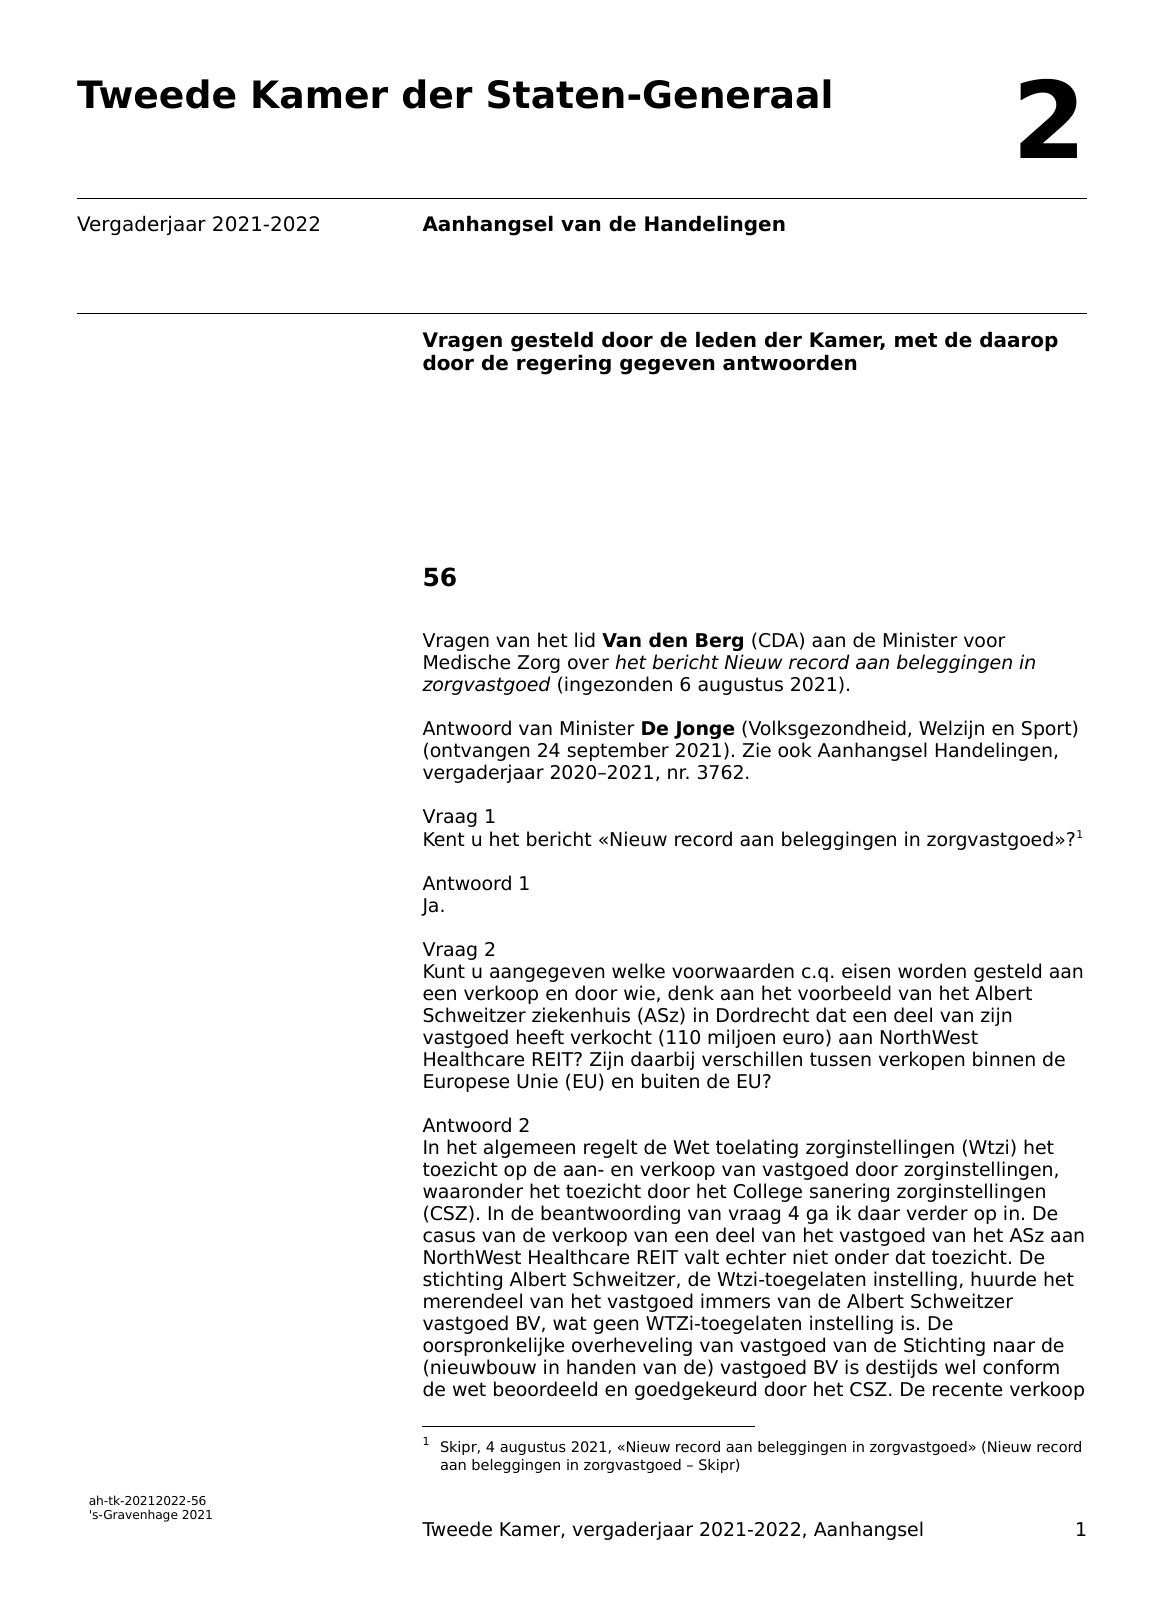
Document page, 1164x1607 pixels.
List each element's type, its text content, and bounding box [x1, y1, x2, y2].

text Ja. [422, 894, 1087, 917]
text Vragen van het lid Van den Berg (CDA) aan de Minister voor Medische Zorg over het bericht Nieuw record aan beleggingen in zorgvastgoed (ingezonden 6 augustus 2021). [422, 630, 1087, 696]
table_cell Vragen gesteld door de leden der Kamer, met de daarop door de regering gegeven antwoorden [422, 314, 1087, 375]
table_cell Vergaderjaar 2021-2022 [77, 199, 422, 313]
table_header Tweede Kamer der Staten-Generaal [77, 59, 886, 198]
text 56 [422, 563, 1087, 592]
text 's-Gravenhage 2021 [88, 1508, 323, 1522]
text Kent u het bericht «Nieuw record aan beleggingen in zorgvastgoed»? [422, 828, 1087, 850]
table_cell [77, 314, 422, 375]
text Kunt u aangegeven welke voorwaarden c.q. eisen worden gesteld aan een verkoop en door wie, denk aan het voorbeeld van het Albert Schweitzer ziekenhuis (ASz) in Dordrecht dat een deel van zijn vastgoed heeft verkocht (110 miljoen euro) aan NorthWest Healthcare REIT? Zijn daarbij verschillen tussen verkopen binnen de Europese Unie (EU) en buiten de EU? [422, 961, 1087, 1093]
text Antwoord 1 [422, 873, 1087, 894]
text Antwoord 2 [422, 1115, 1087, 1137]
text Skipr, 4 augustus 2021, «Nieuw record aan beleggingen in zorgvastgoed» (Nieuw record aan beleggingen in zorgvastgoed – Skipr) [422, 1435, 1087, 1474]
text In het algemeen regelt de Wet toelating zorginstellingen (Wtzi) het toezicht op de aan- en verkoop van vastgoed door zorginstellingen, waaronder het toezicht door het College sanering zorginstellingen (CSZ). In de beantwoording van vraag 4 ga ik daar verder op in. De casus van de verkoop van een deel van het vastgoed van het ASz aan NorthWest Healthcare REIT valt echter niet onder dat toezicht. De stichting Albert Schweitzer, de Wtzi-toegelaten instelling, huurde het merendeel van het vastgoed immers van de Albert Schweitzer vastgoed BV, wat geen WTZi-toegelaten instelling is. De oorspronkelijke overheveling van vastgoed van de Stichting naar de (nieuwbouw in handen van de) vastgoed BV is destijds wel conform de wet beoordeeld en goedgekeurd door het CSZ. De recente verkoop [422, 1137, 1087, 1401]
table_header 2 [886, 59, 1087, 198]
text Vraag 1 [422, 806, 1087, 828]
text Antwoord van Minister De Jonge (Volksgezondheid, Welzijn en Sport) (ontvangen 24 september 2021). Zie ook Aanhangsel Handelingen, vergaderjaar 2020–2021, nr. 3762. [422, 718, 1087, 784]
text Vraag 2 [422, 939, 1087, 961]
table_cell Aanhangsel van de Handelingen [422, 199, 1087, 313]
text ah-tk-20212022-56 [88, 1494, 323, 1508]
